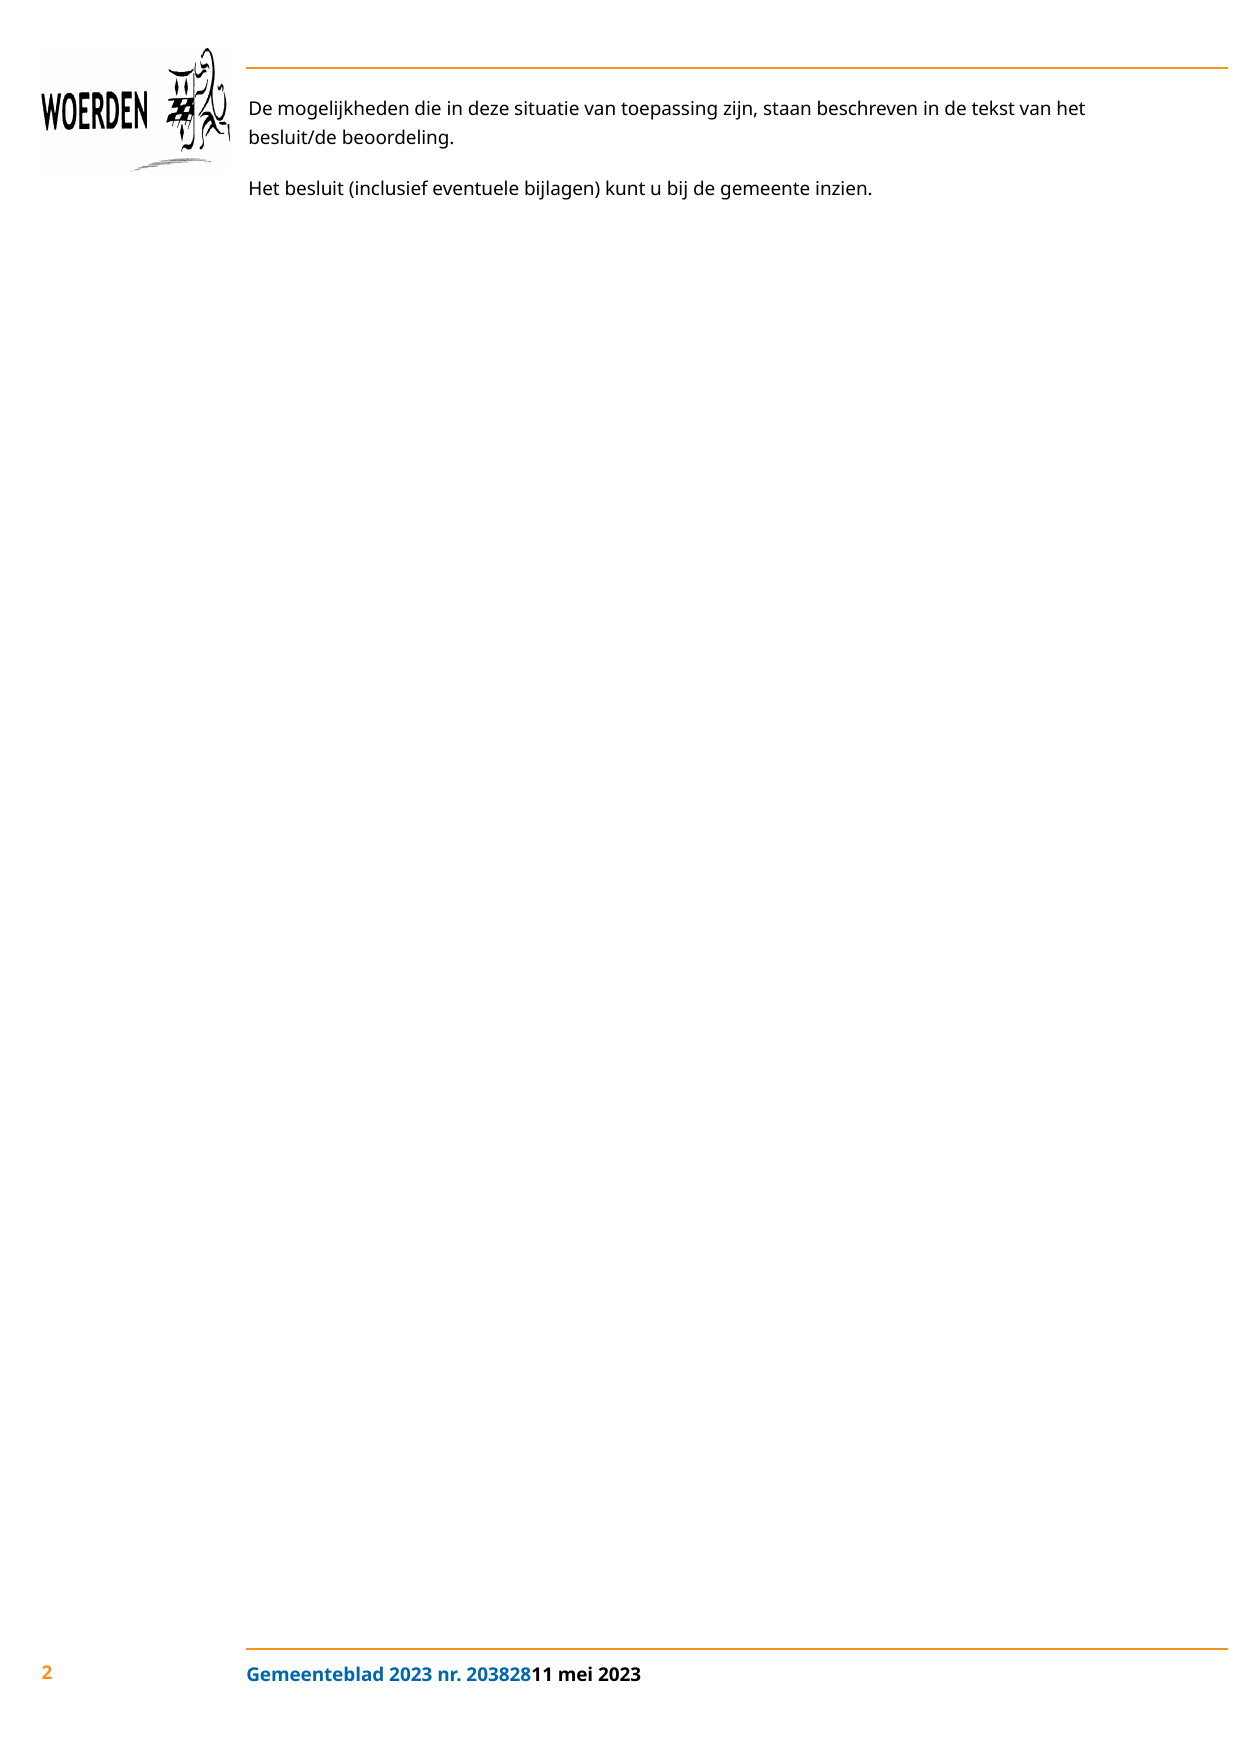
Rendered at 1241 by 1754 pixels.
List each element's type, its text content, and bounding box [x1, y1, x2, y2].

text Het besluit (inclusief eventuele bijlagen) kunt u bij de gemeente inzien. [248, 175, 1152, 201]
text De mogelijkheden die in deze situatie van toepassing zijn, staan beschreven in de tekst van het besluit/de beoordeling. [248, 95, 1152, 150]
picture [41, 47, 231, 172]
